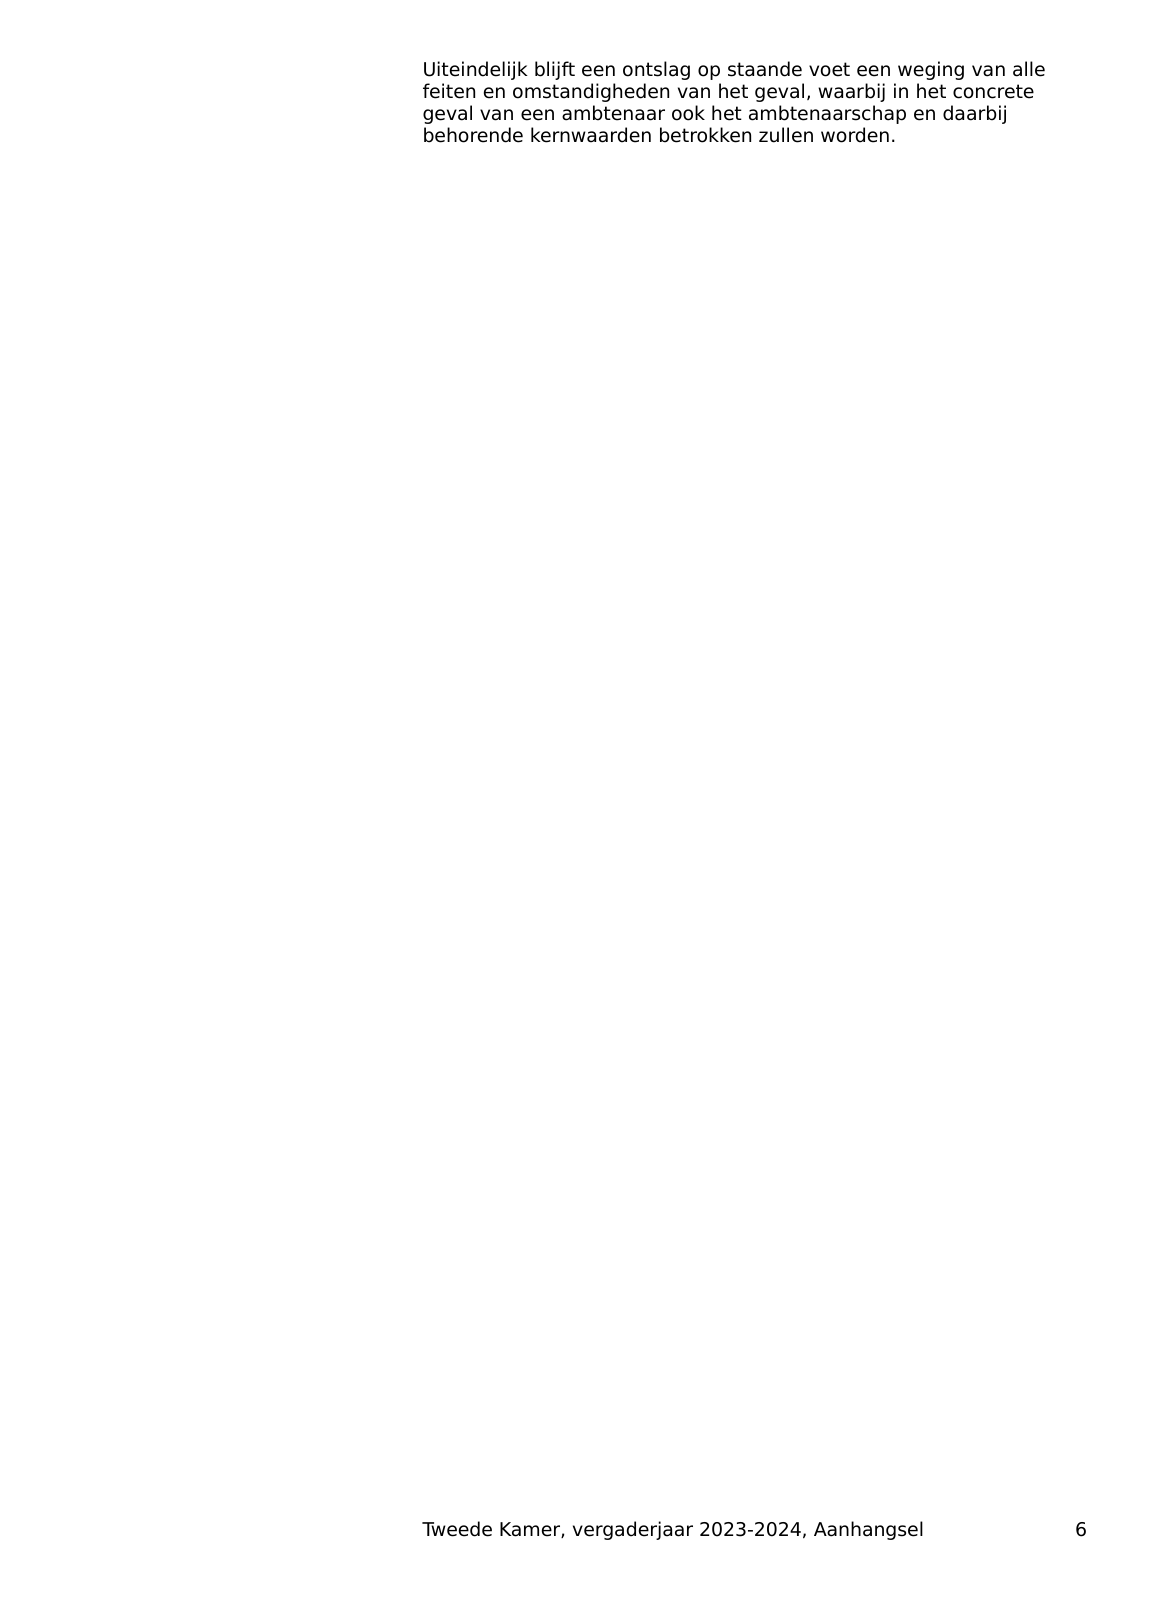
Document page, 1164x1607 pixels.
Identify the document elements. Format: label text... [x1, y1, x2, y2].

text Uiteindelijk blijft een ontslag op staande voet een weging van alle feiten en omstandigheden van het geval, waarbij in het concrete geval van een ambtenaar ook het ambtenaarschap en daarbij behorende kernwaarden betrokken zullen worden. [422, 59, 1087, 147]
